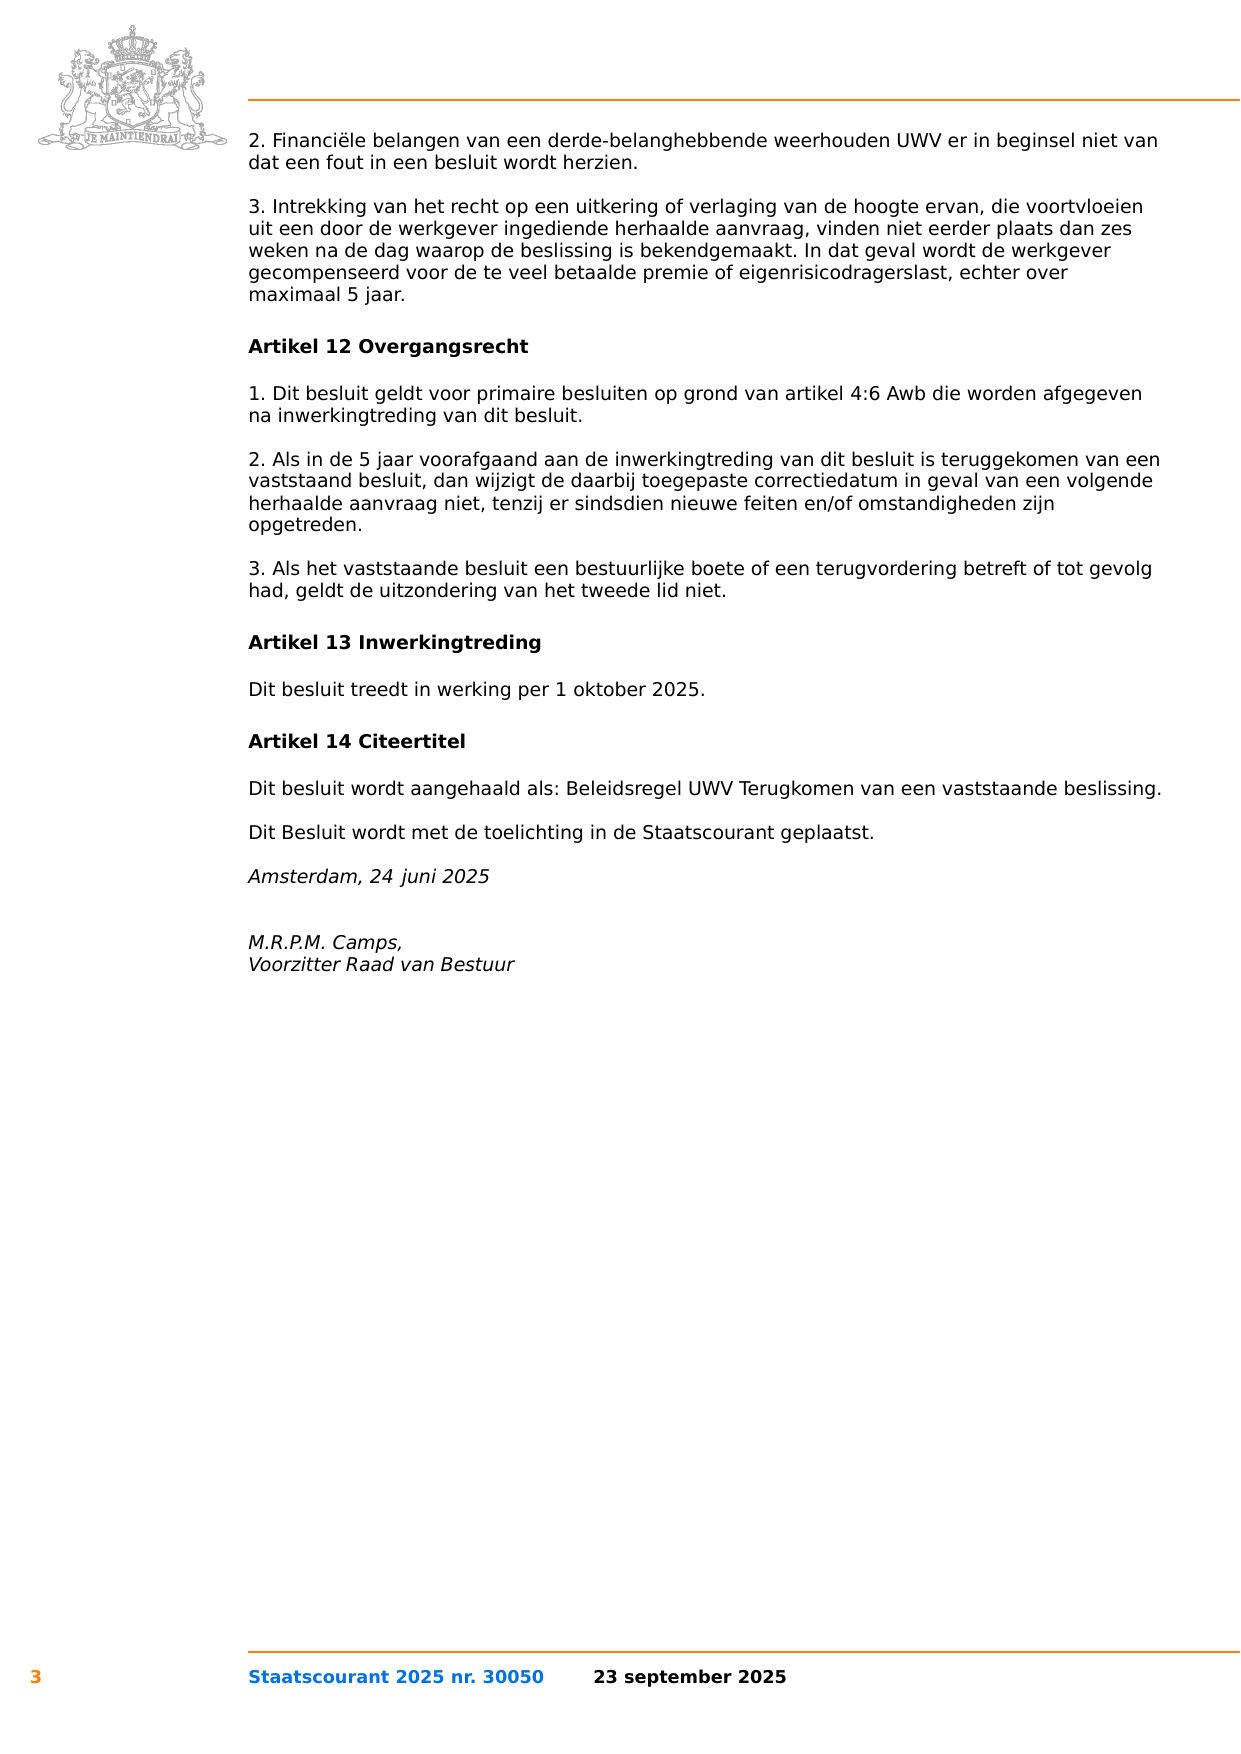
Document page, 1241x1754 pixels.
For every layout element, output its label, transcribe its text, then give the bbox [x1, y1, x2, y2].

text 2. Financiële belangen van een derde-belanghebbende weerhouden UWV er in beginsel niet van dat een fout in een besluit wordt herzien. [248, 130, 1163, 174]
text 3. Intrekking van het recht op een uitkering of verlaging van de hoogte ervan, die voortvloeien uit een door de werkgever ingediende herhaalde aanvraag, vinden niet eerder plaats dan zes weken na de dag waarop de beslissing is bekendgemaakt. In dat geval wordt de werkgever gecompenseerd voor de te veel betaalde premie of eigenrisicodragerslast, echter over maximaal 5 jaar. [248, 196, 1163, 306]
text Dit besluit treedt in werking per 1 oktober 2025. [248, 679, 1163, 701]
text 1. Dit besluit geldt voor primaire besluiten op grond van artikel 4:6 Awb die worden afgegeven na inwerkingtreding van dit besluit. [248, 383, 1163, 427]
picture [38, 25, 227, 150]
subtitle Artikel 12 Overgangsrecht [248, 336, 1163, 358]
text 3. Als het vaststaande besluit een bestuurlijke boete of een terugvordering betreft of tot gevolg had, geldt de uitzondering van het tweede lid niet. [248, 558, 1163, 602]
text Dit besluit wordt aangehaald als: Beleidsregel UWV Terugkomen van een vaststaande beslissing. [248, 778, 1163, 800]
text Amsterdam, 24 juni 2025 [248, 866, 1163, 888]
text 2. Als in de 5 jaar voorafgaand aan de inwerkingtreding van dit besluit is teruggekomen van een vaststaand besluit, dan wijzigt de daarbij toegepaste correctiedatum in geval van een volgende herhaalde aanvraag niet, tenzij er sindsdien nieuwe feiten en/of omstandigheden zijn opgetreden. [248, 448, 1163, 536]
text Dit Besluit wordt met de toelichting in de Staatscourant geplaatst. [248, 822, 1163, 844]
subtitle Artikel 13 Inwerkingtreding [248, 632, 1163, 654]
text M.R.P.M. Camps, Voorzitter Raad van Bestuur [248, 910, 1163, 976]
subtitle Artikel 14 Citeertitel [248, 731, 1163, 753]
